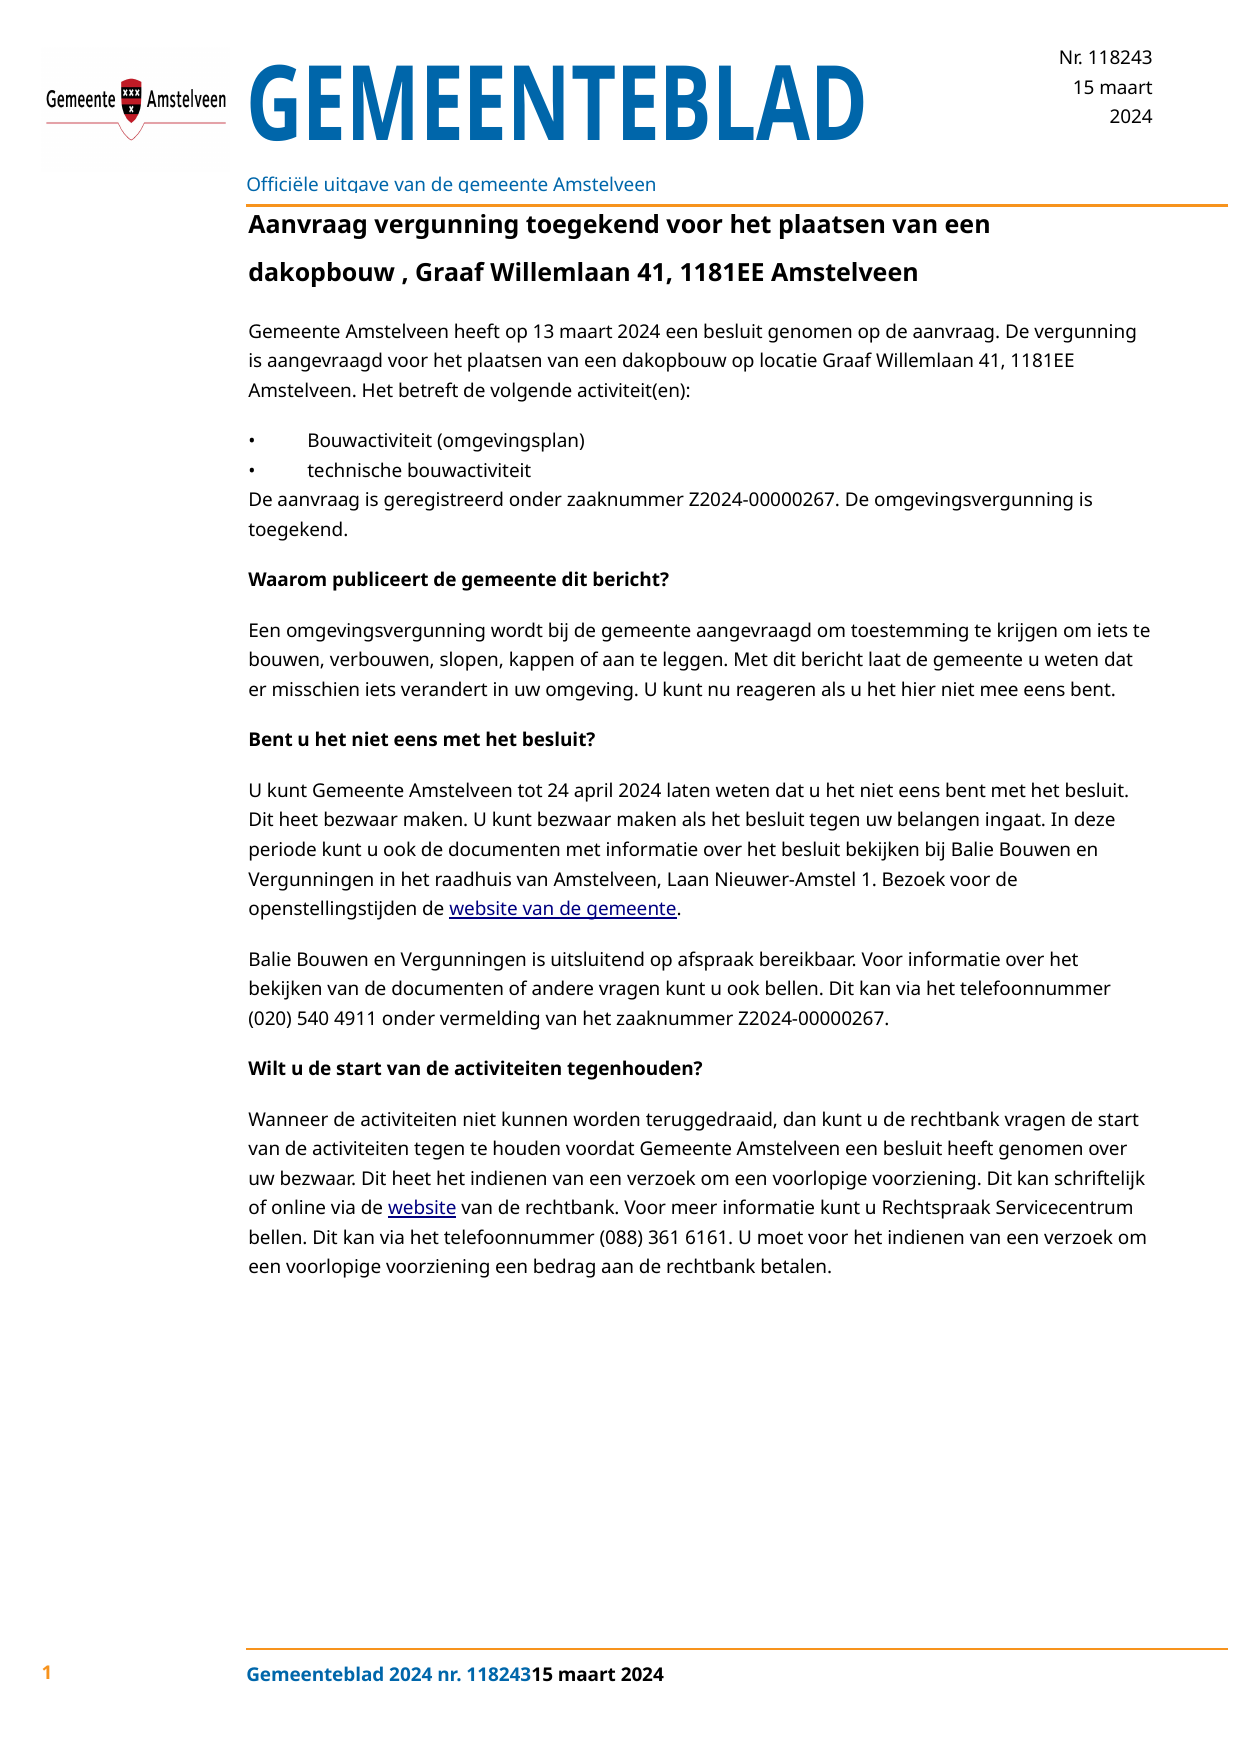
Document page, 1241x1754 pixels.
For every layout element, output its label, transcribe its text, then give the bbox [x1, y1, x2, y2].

text Waarom publiceert de gemeente dit bericht? [248, 567, 1152, 592]
picture [41, 47, 231, 172]
text Bent u het niet eens met het besluit? [248, 727, 1152, 752]
text Gemeente Amstelveen heeft op 13 maart 2024 een besluit genomen op de aanvraag. De vergunning is aangevraagd voor het plaatsen van een dakopbouw op locatie Graaf Willemlaan 41, 1181EE Amstelveen. Het betreft de volgende activiteit(en): [248, 318, 1152, 403]
text U kunt Gemeente Amstelveen tot 24 april 2024 laten weten dat u het niet eens bent met het besluit. Dit heet bezwaar maken. U kunt bezwaar maken als het besluit tegen uw belangen ingaat. In deze periode kunt u ook de documenten met informatie over het besluit bekijken bij Balie Bouwen en Vergunningen in het raadhuis van Amstelveen, Laan Nieuwer-Amstel 1. Bezoek voor de openstellingstijden de website van de gemeente. [248, 777, 1152, 921]
text De aanvraag is geregistreerd onder zaaknummer Z2024-00000267. De omgevingsvergunning is toegekend. [248, 487, 1152, 542]
list Bouwactiviteit (omgevingsplan) [248, 427, 1152, 453]
text Aanvraag vergunning toegekend voor het plaatsen van een dakopbouw , Graaf Willemlaan 41, 1181EE Amstelveen [248, 207, 1152, 288]
text Balie Bouwen en Vergunningen is uitsluitend op afspraak bereikbaar. Voor informatie over het bekijken van de documenten of andere vragen kunt u ook bellen. Dit kan via het telefoonnummer (020) 540 4911 onder vermelding van het zaaknummer Z2024-00000267. [248, 946, 1152, 1031]
text Wanneer de activiteiten niet kunnen worden teruggedraaid, dan kunt u de rechtbank vragen de start van de activiteiten tegen te houden voordat Gemeente Amstelveen een besluit heeft genomen over uw bezwaar. Dit heet het indienen van een verzoek om een voorlopige voorziening. Dit kan schriftelijk of online via de website van de rechtbank. Voor meer informatie kunt u Rechtspraak Servicecentrum bellen. Dit kan via het telefoonnummer (088) 361 6161. U moet voor het indienen van een verzoek om een voorlopige voorziening een bedrag aan de rechtbank betalen. [248, 1106, 1152, 1279]
list technische bouwactiviteit [248, 457, 1152, 483]
text Een omgevingsvergunning wordt bij de gemeente aangevraagd om toestemming te krijgen om iets te bouwen, verbouwen, slopen, kappen of aan te leggen. Met dit bericht laat de gemeente u weten dat er misschien iets verandert in uw omgeving. U kunt nu reageren als u het hier niet mee eens bent. [248, 617, 1152, 702]
text Wilt u de start van de activiteiten tegenhouden? [248, 1055, 1152, 1081]
